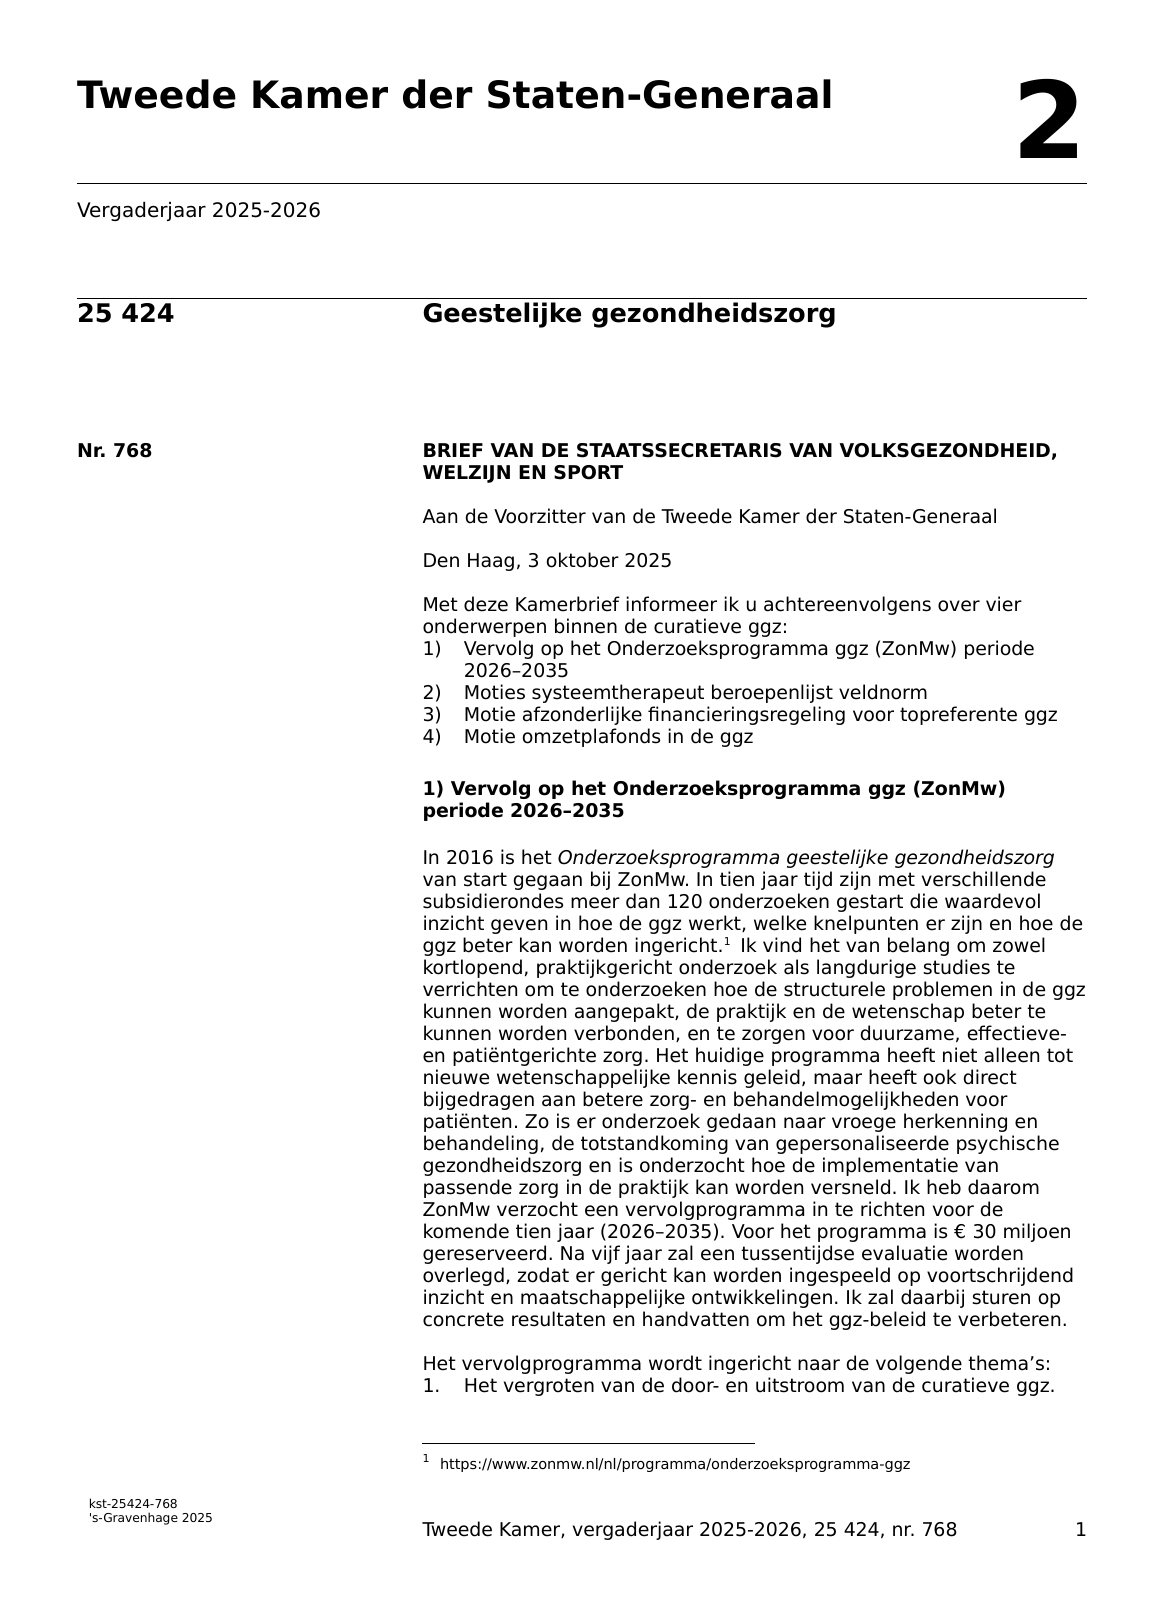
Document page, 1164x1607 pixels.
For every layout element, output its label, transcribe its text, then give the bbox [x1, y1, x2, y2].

text 4) Motie omzetplafonds in de ggz [422, 726, 1087, 748]
subtitle 25 424 Geestelijke gezondheidszorg [77, 299, 1087, 329]
text Met deze Kamerbrief informeer ik u achtereenvolgens over vier onderwerpen binnen de curatieve ggz: [422, 594, 1087, 638]
text 1) Vervolg op het Onderzoeksprogramma ggz (ZonMw) periode 2026–2035 [422, 638, 1087, 682]
text 2) Moties systeemtherapeut beroepenlijst veldnorm [422, 682, 1087, 704]
text Het vervolgprogramma wordt ingericht naar de volgende thema’s: [422, 1353, 1087, 1375]
text kst-25424-768 [88, 1497, 323, 1511]
subtitle 1) Vervolg op het Onderzoeksprogramma ggz (ZonMw) periode 2026–2035 [422, 778, 1087, 822]
text Aan de Voorzitter van de Tweede Kamer der Staten-Generaal [422, 506, 1087, 528]
text Den Haag, 3 oktober 2025 [422, 550, 1087, 572]
text 's-Gravenhage 2025 [88, 1511, 323, 1525]
table_cell Vergaderjaar 2025-2026 [77, 184, 1087, 298]
text https://www.zonmw.nl/nl/programma/onderzoeksprogramma-ggz [422, 1452, 1087, 1474]
subtitle Nr. 768 BRIEF VAN DE STAATSSECRETARIS VAN VOLKSGEZONDHEID, WELZIJN EN SPORT [77, 440, 1087, 484]
text 3) Motie afzonderlijke financieringsregeling voor topreferente ggz [422, 704, 1087, 726]
text In 2016 is het Onderzoeksprogramma geestelijke gezondheidszorg van start gegaan bij ZonMw. In tien jaar tijd zijn met verschillende subsidierondes meer dan 120 onderzoeken gestart die waardevol inzicht geven in hoe de ggz werkt, welke knelpunten er zijn en hoe de ggz beter kan worden ingericht. Ik vind het van belang om zowel kortlopend, praktijkgericht onderzoek als langdurige studies te verrichten om te onderzoeken hoe de structurele problemen in de ggz kunnen worden aangepakt, de praktijk en de wetenschap beter te kunnen worden verbonden, en te zorgen voor duurzame, effectieve- en patiëntgerichte zorg. Het huidige programma heeft niet alleen tot nieuwe wetenschappelijke kennis geleid, maar heeft ook direct bijgedragen aan betere zorg- en behandelmogelijkheden voor patiënten. Zo is er onderzoek gedaan naar vroege herkenning en behandeling, de totstandkoming van gepersonaliseerde psychische gezondheidszorg en is onderzocht hoe de implementatie van passende zorg in de praktijk kan worden versneld. Ik heb daarom ZonMw verzocht een vervolgprogramma in te richten voor de komende tien jaar (2026–2035). Voor het programma is € 30 miljoen gereserveerd. Na vijf jaar zal een tussentijdse evaluatie worden overlegd, zodat er gericht kan worden ingespeeld op voortschrijdend inzicht en maatschappelijke ontwikkelingen. Ik zal daarbij sturen op concrete resultaten en handvatten om het ggz-beleid te verbeteren. [422, 847, 1087, 1331]
text 1. Het vergroten van de door- en uitstroom van de curatieve ggz. [422, 1375, 1087, 1397]
table_header 2 [886, 59, 1087, 183]
table_header Tweede Kamer der Staten-Generaal [77, 59, 886, 183]
